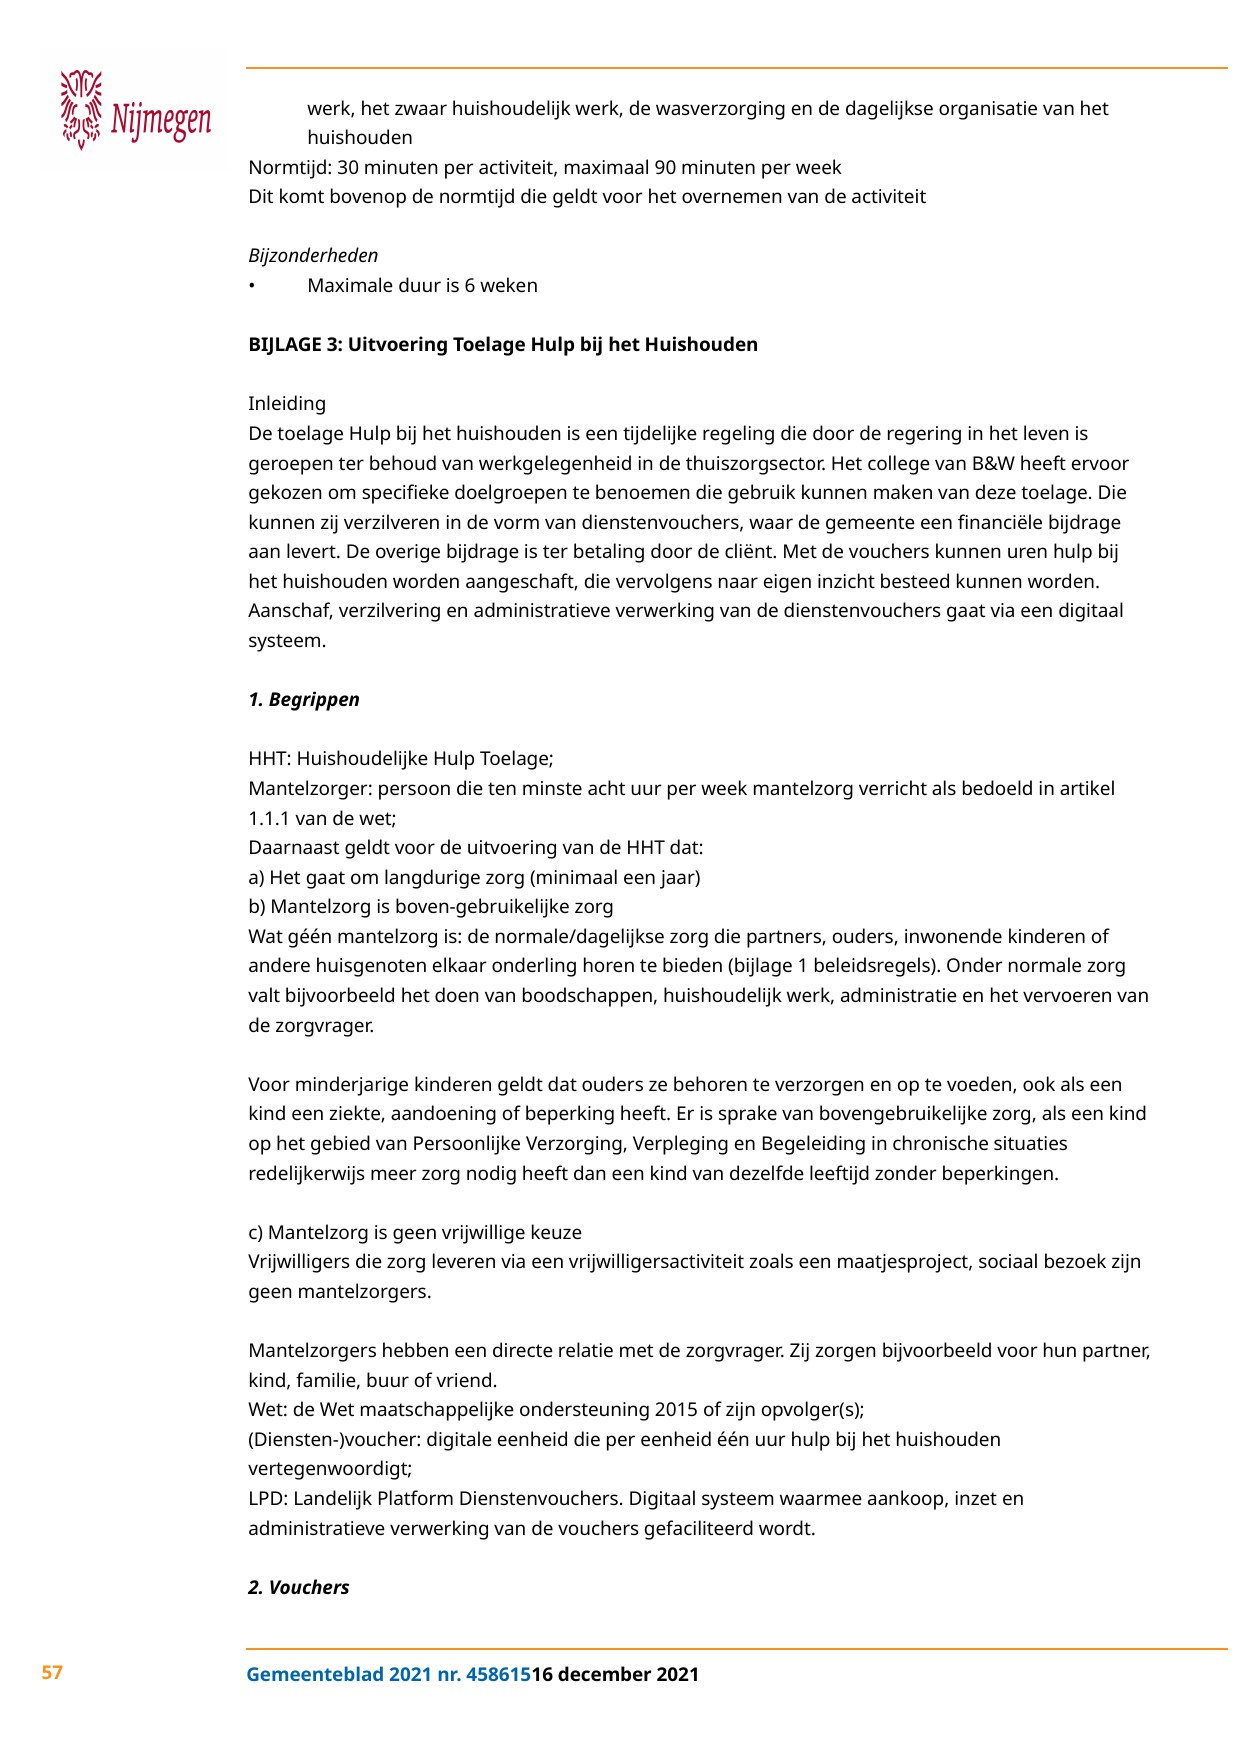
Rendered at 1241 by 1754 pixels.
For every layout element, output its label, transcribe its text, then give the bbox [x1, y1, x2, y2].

text Daarnaast geldt voor de uitvoering van de HHT dat: [248, 834, 1152, 860]
list Maximale duur is 6 weken [248, 272, 1152, 298]
text Vrijwilligers die zorg leveren via een vrijwilligersactiviteit zoals een maatjesproject, sociaal bezoek zijn geen mantelzorgers. [248, 1248, 1152, 1304]
text Mantelzorgers hebben een directe relatie met de zorgvrager. Zij zorgen bijvoorbeeld voor hun partner, kind, familie, buur of vriend. [248, 1337, 1152, 1393]
text c) Mantelzorg is geen vrijwillige keuze [248, 1219, 1152, 1245]
text Mantelzorger: persoon die ten minste acht uur per week mantelzorg verricht als bedoeld in artikel 1.1.1 van de wet; [248, 775, 1152, 831]
text 1. Begrippen [248, 686, 1152, 712]
text Wet: de Wet maatschappelijke ondersteuning 2015 of zijn opvolger(s); [248, 1396, 1152, 1422]
text Wat géén mantelzorg is: de normale/dagelijkse zorg die partners, ouders, inwonende kinderen of andere huisgenoten elkaar onderling horen te bieden (bijlage 1 beleidsregels). Onder normale zorg valt bijvoorbeeld het doen van boodschappen, huishoudelijk werk, administratie en het vervoeren van de zorgvrager. [248, 923, 1152, 1038]
text Inleiding [248, 391, 1152, 416]
text Voor minderjarige kinderen geldt dat ouders ze behoren te verzorgen en op te voeden, ook als een kind een ziekte, aandoening of beperking heeft. Er is sprake van bovengebruikelijke zorg, als een kind op het gebied van Persoonlijke Verzorging, Verpleging en Begeleiding in chronische situaties redelijkerwijs meer zorg nodig heeft dan een kind van dezelfde leeftijd zonder beperkingen. [248, 1071, 1152, 1186]
text Bijzonderheden [248, 243, 1152, 268]
text Normtijd: 30 minuten per activiteit, maximaal 90 minuten per week [248, 154, 1152, 180]
text Dit komt bovenop de normtijd die geldt voor het overnemen van de activiteit [248, 183, 1152, 209]
picture [41, 47, 231, 172]
text 2. Vouchers [248, 1574, 1152, 1600]
text BIJLAGE 3: Uitvoering Toelage Hulp bij het Huishouden [248, 331, 1152, 357]
text a) Het gaat om langdurige zorg (minimaal een jaar) [248, 864, 1152, 890]
text HHT: Huishoudelijke Hulp Toelage; [248, 746, 1152, 771]
text b) Mantelzorg is boven-gebruikelijke zorg [248, 893, 1152, 919]
text De toelage Hulp bij het huishouden is een tijdelijke regeling die door de regering in het leven is geroepen ter behoud van werkgelegenheid in de thuiszorgsector. Het college van B&W heeft ervoor gekozen om specifieke doelgroepen te benoemen die gebruik kunnen maken van deze toelage. Die kunnen zij verzilveren in de vorm van dienstenvouchers, waar de gemeente een financiële bijdrage aan levert. De overige bijdrage is ter betaling door de cliënt. Met de vouchers kunnen uren hulp bij het huishouden worden aangeschaft, die vervolgens naar eigen inzicht besteed kunnen worden. Aanschaf, verzilvering en administratieve verwerking van de dienstenvouchers gaat via een digitaal systeem. [248, 420, 1152, 653]
text (Diensten-)voucher: digitale eenheid die per eenheid één uur hulp bij het huishouden vertegenwoordigt; [248, 1426, 1152, 1481]
list werk, het zwaar huishoudelijk werk, de wasverzorging en de dagelijkse organisatie van het huishouden [248, 95, 1152, 150]
text LPD: Landelijk Platform Dienstenvouchers. Digitaal systeem waarmee aankoop, inzet en administratieve verwerking van de vouchers gefaciliteerd wordt. [248, 1485, 1152, 1541]
